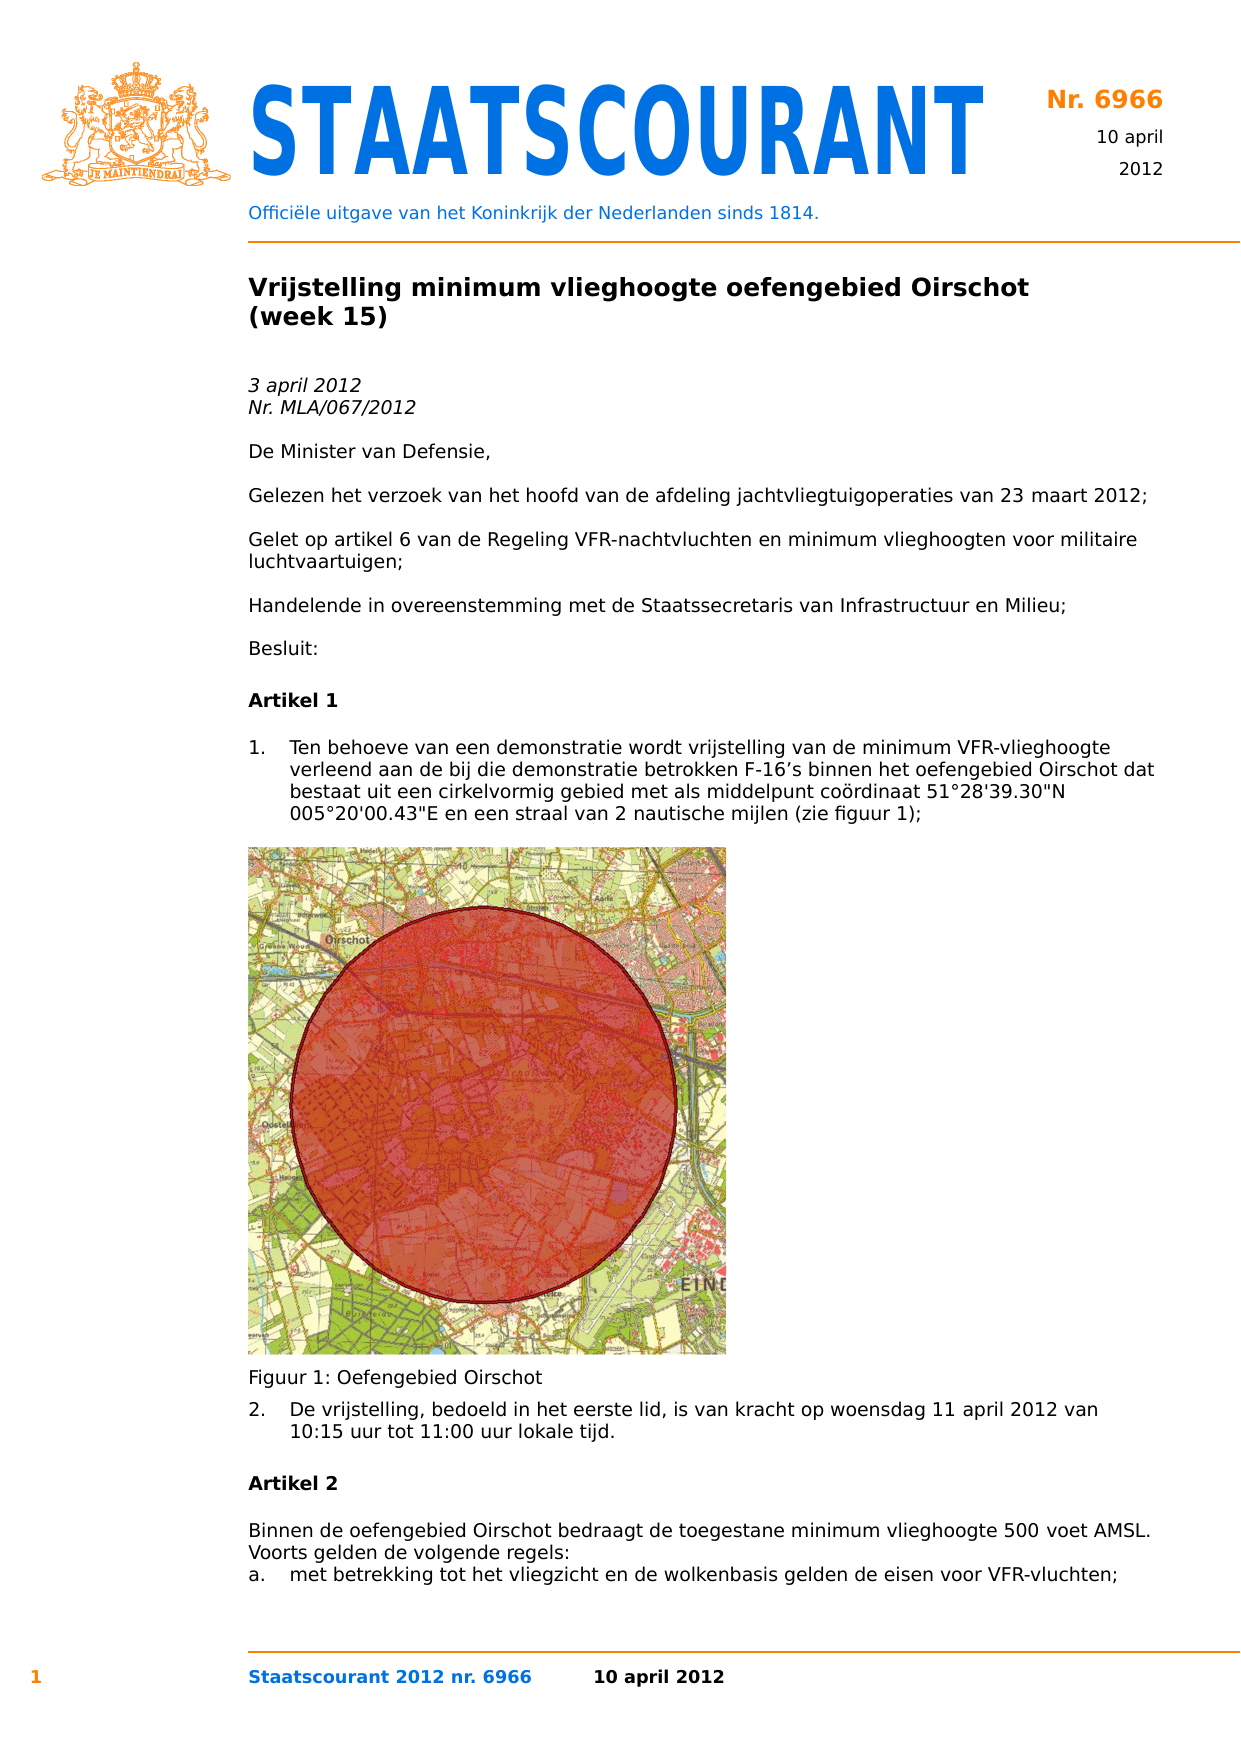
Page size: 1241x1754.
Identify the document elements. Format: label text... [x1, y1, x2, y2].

table_header [25, 62, 248, 241]
table_cell Officiële uitgave van het Koninkrijk der Nederlanden sinds 1814. [248, 203, 1240, 241]
table_cell 2012 [998, 153, 1240, 203]
picture [248, 847, 727, 1355]
text Nr. MLA/067/2012 [248, 397, 1163, 419]
text Handelende in overeenstemming met de Staatssecretaris van Infrastructuur en Milieu; [248, 594, 1163, 616]
text Gelet op artikel 6 van de Regeling VFR-nachtvluchten en minimum vlieghoogten voor militaire luchtvaartuigen; [248, 529, 1163, 573]
picture [41, 62, 231, 186]
subtitle Vrijstelling minimum vlieghoogte oefengebied Oirschot (week 15) [248, 273, 1163, 331]
text Figuur 1: Oefengebied Oirschot [248, 1367, 726, 1389]
text Gelezen het verzoek van het hoofd van de afdeling jachtvliegtuigoperaties van 23 maart 2012; [248, 485, 1163, 507]
table_header STAATSCOURANT [248, 62, 998, 203]
text Besluit: [248, 638, 1163, 660]
text a. met betrekking tot het vliegzicht en de wolkenbasis gelden de eisen voor VFR-vluchten; [248, 1564, 1163, 1586]
subtitle Artikel 2 [248, 1473, 1163, 1495]
text 3 april 2012 [248, 375, 1163, 397]
text 1. Ten behoeve van een demonstratie wordt vrijstelling van de minimum VFR-vlieghoogte verleend aan de bij die demonstratie betrokken F-16’s binnen het oefengebied Oirschot dat bestaat uit een cirkelvormig gebied met als middelpunt coördinaat 51°28'39.30"N 005°20'00.43"E en een straal van 2 nautische mijlen (zie figuur 1); [248, 737, 1163, 825]
text Binnen de oefengebied Oirschot bedraagt de toegestane minimum vlieghoogte 500 voet AMSL. Voorts gelden de volgende regels: [248, 1520, 1163, 1564]
table_header Nr. 6966 [998, 62, 1240, 121]
text De Minister van Defensie, [248, 441, 1163, 463]
text 2. De vrijstelling, bedoeld in het eerste lid, is van kracht op woensdag 11 april 2012 van 10:15 uur tot 11:00 uur lokale tijd. [248, 1399, 1163, 1443]
subtitle Artikel 1 [248, 690, 1163, 712]
table_cell 10 april [998, 121, 1240, 153]
